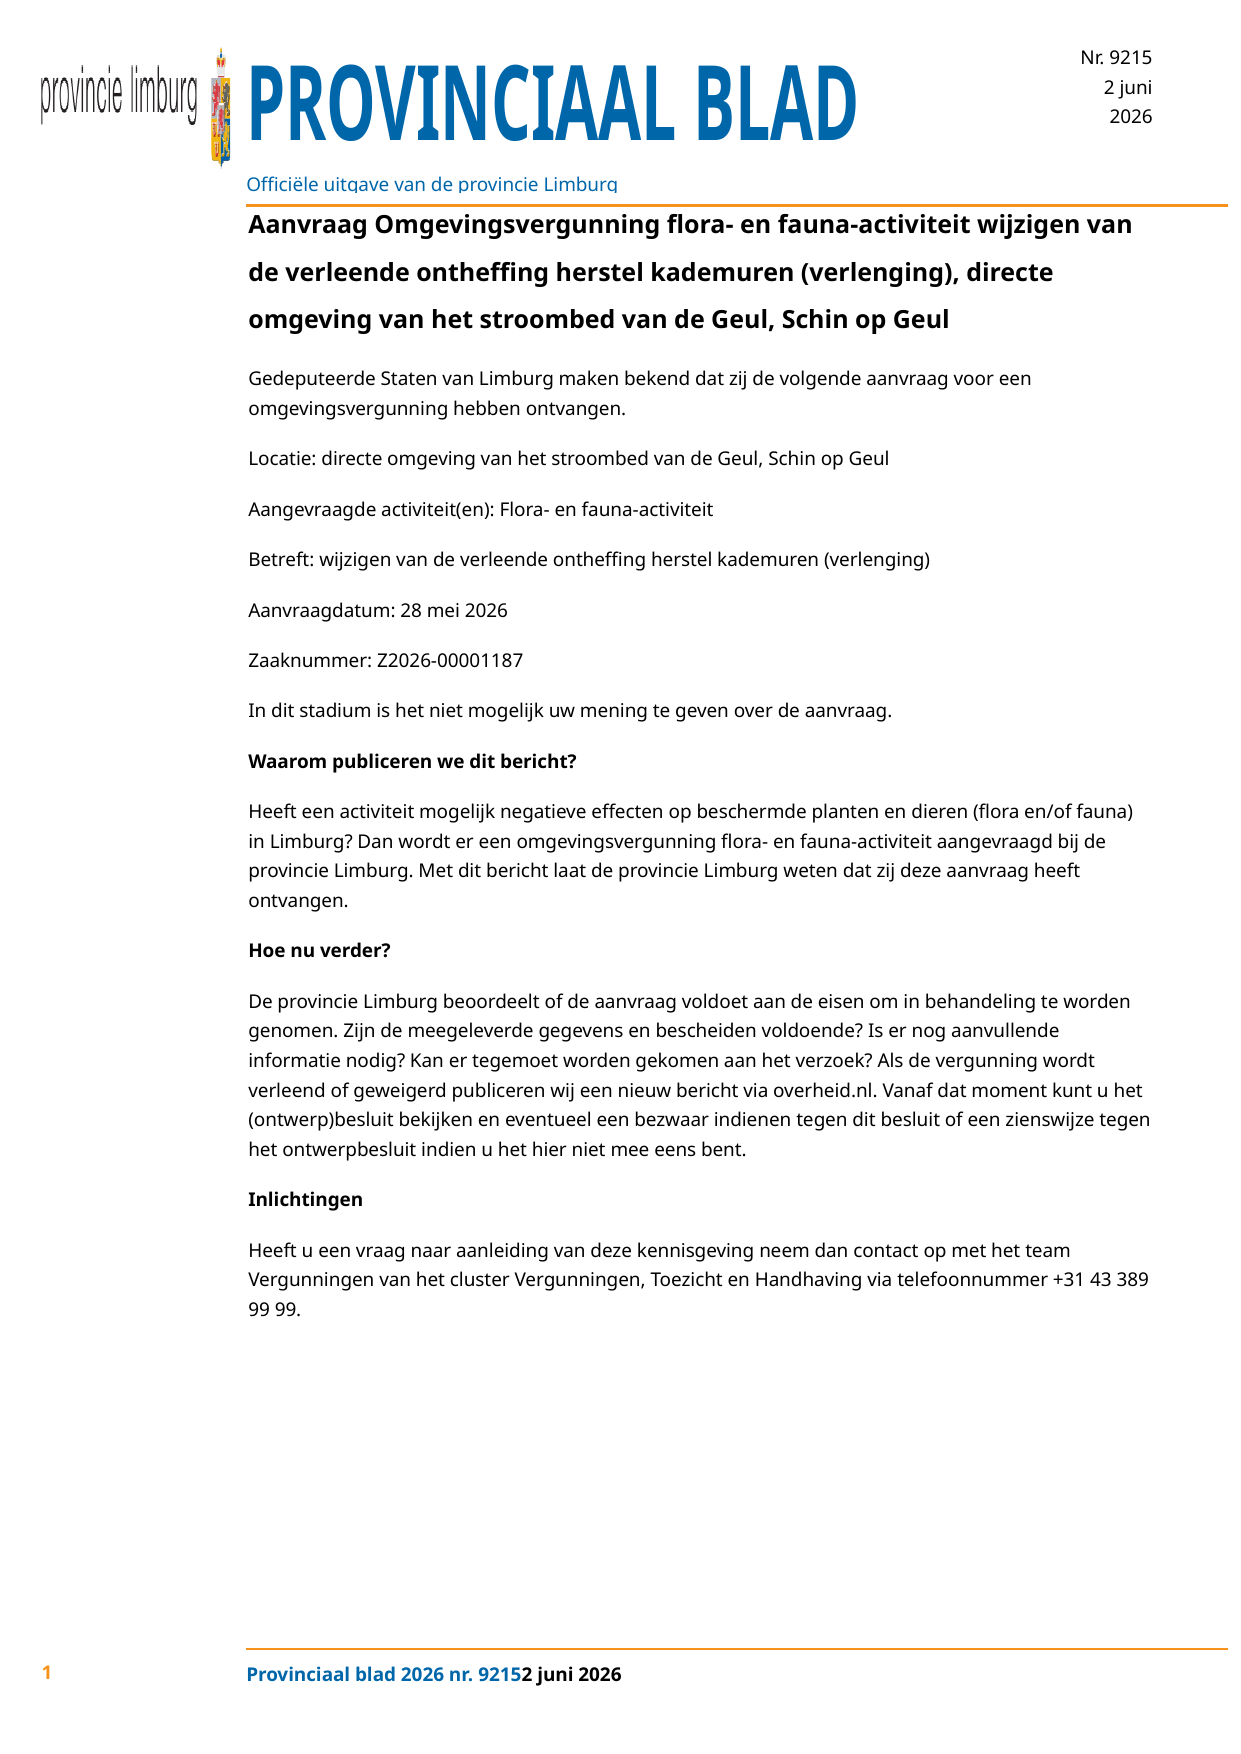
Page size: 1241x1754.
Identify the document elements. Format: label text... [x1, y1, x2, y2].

text Gedeputeerde Staten van Limburg maken bekend dat zij de volgende aanvraag voor een omgevingsvergunning hebben ontvangen. [248, 366, 1152, 421]
text In dit stadium is het niet mogelijk uw mening te geven over de aanvraag. [248, 698, 1152, 723]
text Aanvraag Omgevingsvergunning flora- en fauna-activiteit wijzigen van de verleende ontheffing herstel kademuren (verlenging), directe omgeving van het stroombed van de Geul, Schin op Geul [248, 207, 1152, 336]
text Hoe nu verder? [248, 938, 1152, 963]
text Aanvraagdatum: 28 mei 2026 [248, 597, 1152, 622]
text Waarom publiceren we dit bericht? [248, 748, 1152, 774]
text Locatie: directe omgeving van het stroombed van de Geul, Schin op Geul [248, 446, 1152, 471]
text Zaaknummer: Z2026-00001187 [248, 647, 1152, 673]
text Inlichtingen [248, 1186, 1152, 1212]
text De provincie Limburg beoordeelt of de aanvraag voldoet aan de eisen om in behandeling te worden genomen. Zijn de meegeleverde gegevens en bescheiden voldoende? Is er nog aanvullende informatie nodig? Kan er tegemoet worden gekomen aan het verzoek? Als de vergunning wordt verleend of geweigerd publiceren wij een nieuw bericht via overheid.nl. Vanaf dat moment kunt u het (ontwerp)besluit bekijken en eventueel een bezwaar indienen tegen dit besluit of een zienswijze tegen het ontwerpbesluit indien u het hier niet mee eens bent. [248, 988, 1152, 1162]
text Heeft een activiteit mogelijk negatieve effecten op beschermde planten en dieren (flora en/of fauna) in Limburg? Dan wordt er een omgevingsvergunning flora- en fauna-activiteit aangevraagd bij de provincie Limburg. Met dit bericht laat de provincie Limburg weten dat zij deze aanvraag heeft ontvangen. [248, 798, 1152, 913]
text Betreft: wijzigen van de verleende ontheffing herstel kademuren (verlenging) [248, 546, 1152, 572]
text Aangevraagde activiteit(en): Flora- en fauna-activiteit [248, 496, 1152, 522]
picture [41, 47, 231, 172]
text Heeft u een vraag naar aanleiding van deze kennisgeving neem dan contact op met het team Vergunningen van het cluster Vergunningen, Toezicht en Handhaving via telefoonnummer +31 43 389 99 99. [248, 1237, 1152, 1322]
